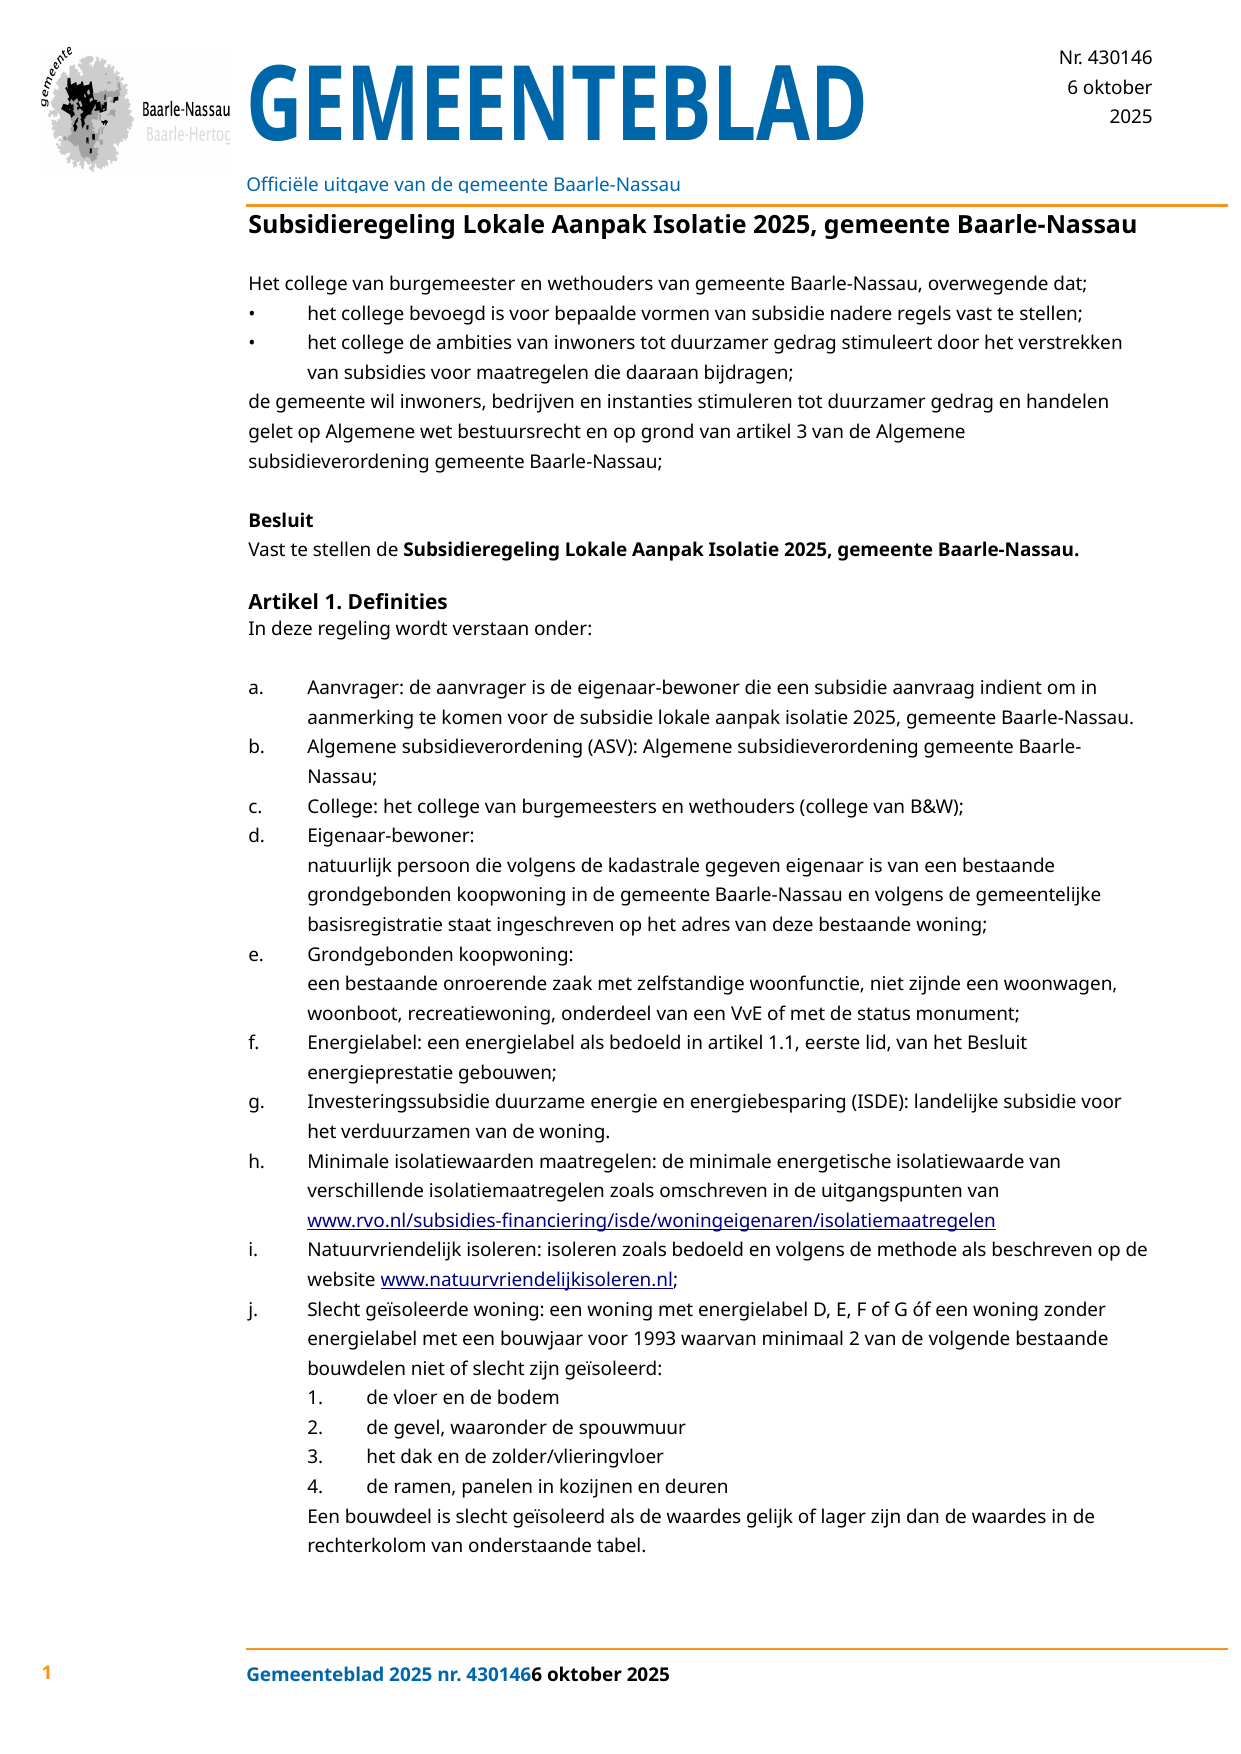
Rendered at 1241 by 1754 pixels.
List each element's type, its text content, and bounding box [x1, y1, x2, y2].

list de gevel, waaronder de spouwmuur [307, 1414, 1152, 1440]
text Vast te stellen de Subsidieregeling Lokale Aanpak Isolatie 2025, gemeente Baarle-Nassau. [248, 537, 1152, 562]
list natuurlijk persoon die volgens de kadastrale gegeven eigenaar is van een bestaande grondgebonden koopwoning in de gemeente Baarle-Nassau en volgens de gemeentelijke basisregistratie staat ingeschreven op het adres van deze bestaande woning; [248, 852, 1152, 937]
list Investeringssubsidie duurzame energie en energiebesparing (ISDE): landelijke subsidie voor het verduurzamen van de woning. [248, 1089, 1152, 1144]
list College: het college van burgemeesters en wethouders (college van B&W); [248, 793, 1152, 819]
list Energielabel: een energielabel als bedoeld in artikel 1.1, eerste lid, van het Besluit energieprestatie gebouwen; [248, 1029, 1152, 1085]
list Slecht geïsoleerde woning: een woning met energielabel D, E, F of G óf een woning zonder energielabel met een bouwjaar voor 1993 waarvan minimaal 2 van de volgende bestaande bouwdelen niet of slecht zijn geïsoleerd: [248, 1296, 1152, 1381]
text de gemeente wil inwoners, bedrijven en instanties stimuleren tot duurzamer gedrag en handelen [248, 389, 1152, 414]
list Aanvrager: de aanvrager is de eigenaar-bewoner die een subsidie aanvraag indient om in aanmerking te komen voor de subsidie lokale aanpak isolatie 2025, gemeente Baarle-Nassau. [248, 674, 1152, 730]
list Grondgebonden koopwoning: [248, 941, 1152, 967]
list de vloer en de bodem [307, 1384, 1152, 1410]
picture [41, 47, 231, 172]
text Besluit [248, 507, 1152, 533]
text Subsidieregeling Lokale Aanpak Isolatie 2025, gemeente Baarle-Nassau [248, 207, 1152, 241]
text Artikel 1. Definities [248, 587, 1152, 615]
list het college bevoegd is voor bepaalde vormen van subsidie nadere regels vast te stellen; [248, 300, 1152, 326]
text Het college van burgemeester en wethouders van gemeente Baarle-Nassau, overwegende dat; [248, 270, 1152, 296]
list Eigenaar-bewoner: [248, 822, 1152, 848]
list Natuurvriendelijk isoleren: isoleren zoals bedoeld en volgens de methode als beschreven op de website www.natuurvriendelijkisoleren.nl; [248, 1237, 1152, 1292]
text gelet op Algemene wet bestuursrecht en op grond van artikel 3 van de Algemene subsidieverordening gemeente Baarle-Nassau; [248, 418, 1152, 473]
list het dak en de zolder/vlieringvloer [307, 1444, 1152, 1469]
list Een bouwdeel is slecht geïsoleerd als de waardes gelijk of lager zijn dan de waardes in de rechterkolom van onderstaande tabel. [248, 1503, 1152, 1558]
list de ramen, panelen in kozijnen en deuren [307, 1473, 1152, 1499]
list het college de ambities van inwoners tot duurzamer gedrag stimuleert door het verstrekken van subsidies voor maatregelen die daaraan bijdragen; [248, 329, 1152, 385]
list een bestaande onroerende zaak met zelfstandige woonfunctie, niet zijnde een woonwagen, woonboot, recreatiewoning, onderdeel van een VvE of met de status monument; [248, 970, 1152, 1026]
text In deze regeling wordt verstaan onder: [248, 615, 1152, 641]
list Algemene subsidieverordening (ASV): Algemene subsidieverordening gemeente Baarle-Nassau; [248, 734, 1152, 789]
list Minimale isolatiewaarden maatregelen: de minimale energetische isolatiewaarde van verschillende isolatiemaatregelen zoals omschreven in de uitgangspunten van www.rvo.nl/subsidies-financiering/isde/woningeigenaren/isolatiemaatregelen [248, 1148, 1152, 1233]
